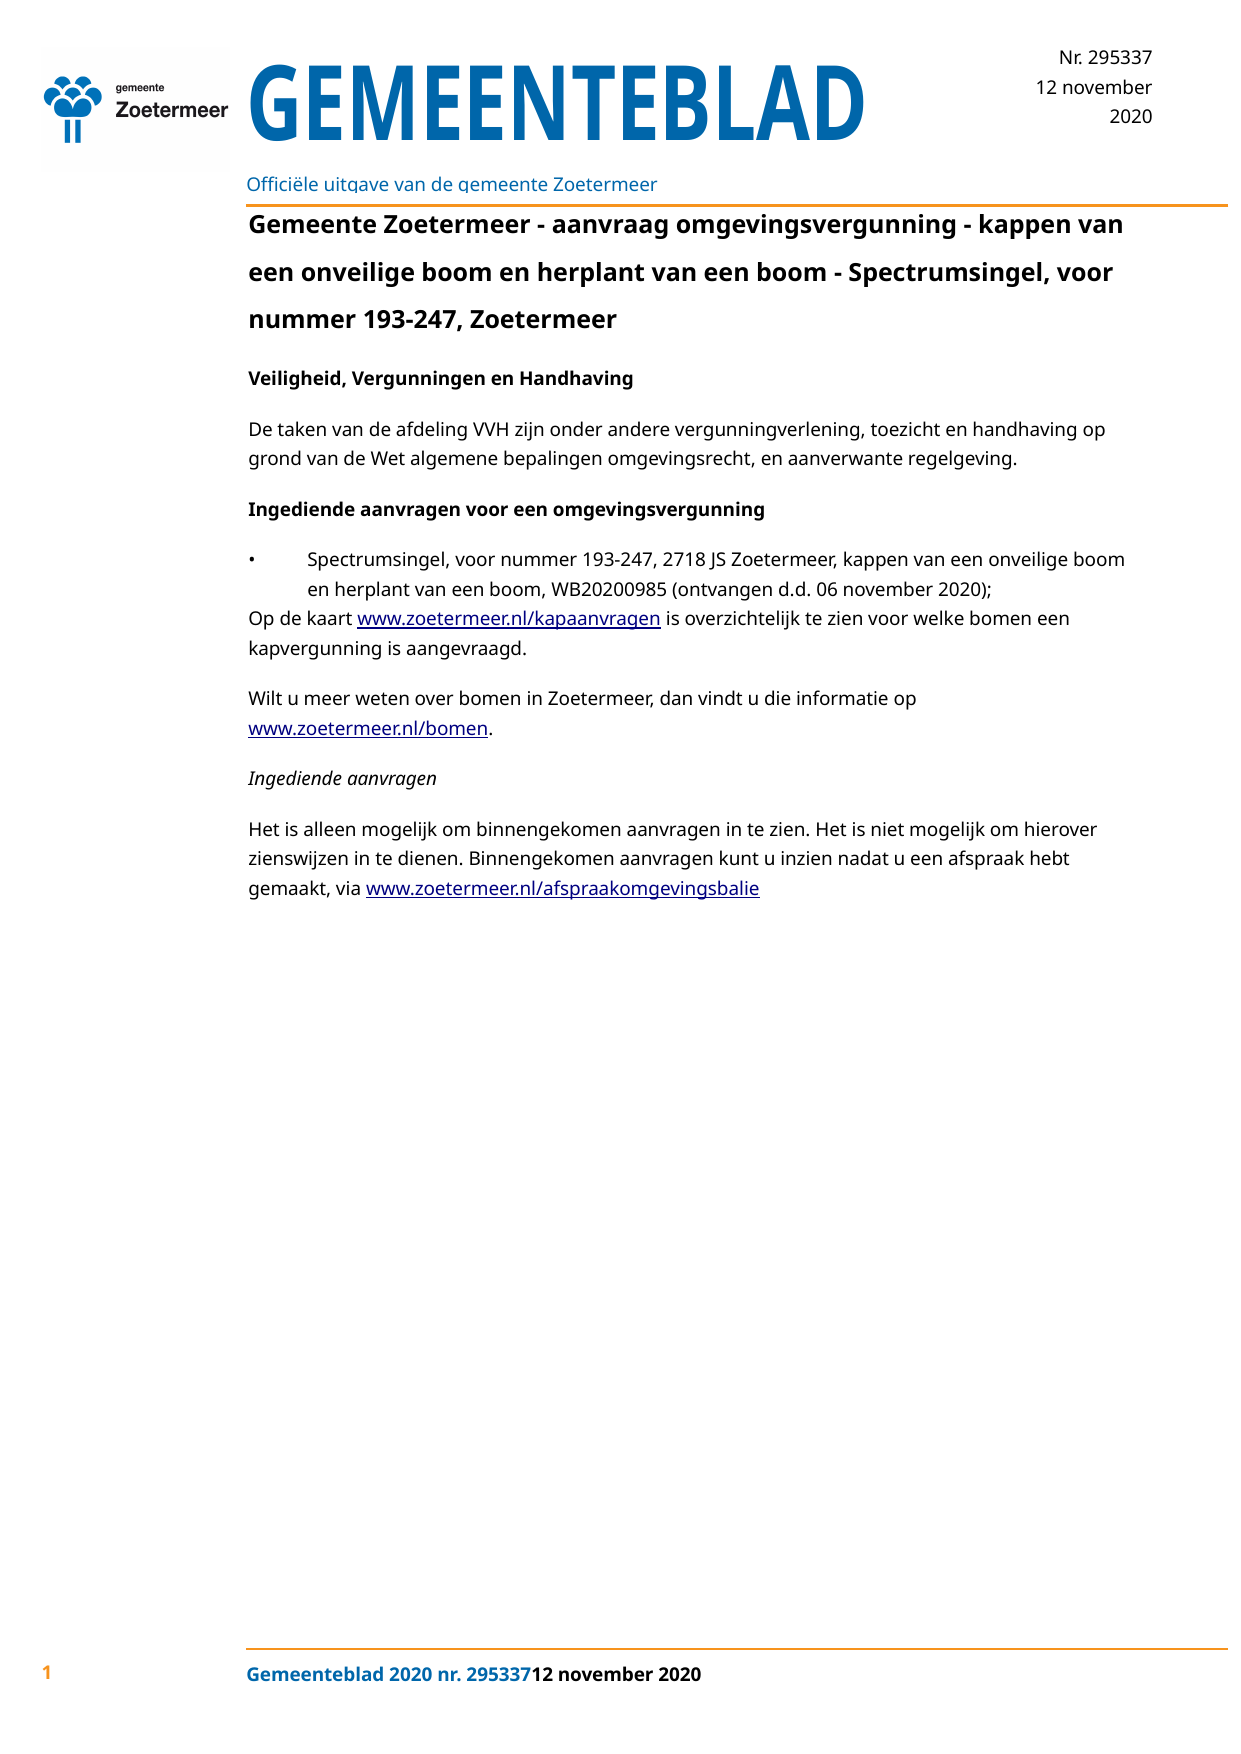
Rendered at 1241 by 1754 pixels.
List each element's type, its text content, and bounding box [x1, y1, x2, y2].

text Op de kaart www.zoetermeer.nl/kapaanvragen is overzichtelijk te zien voor welke bomen een kapvergunning is aangevraagd. [248, 606, 1152, 661]
list Spectrumsingel, voor nummer 193-247, 2718 JS Zoetermeer, kappen van een onveilige boom en herplant van een boom, WB20200985 (ontvangen d.d. 06 november 2020); [248, 546, 1152, 602]
picture [41, 47, 231, 172]
text De taken van de afdeling VVH zijn onder andere vergunningverlening, toezicht en handhaving op grond van de Wet algemene bepalingen omgevingsrecht, en aanverwante regelgeving. [248, 416, 1152, 471]
text Ingediende aanvragen voor een omgevingsvergunning [248, 496, 1152, 522]
text Ingediende aanvragen [248, 766, 1152, 791]
text Het is alleen mogelijk om binnengekomen aanvragen in te zien. Het is niet mogelijk om hierover zienswijzen in te dienen. Binnengekomen aanvragen kunt u inzien nadat u een afspraak hebt gemaakt, via www.zoetermeer.nl/afspraakomgevingsbalie [248, 816, 1152, 901]
text Wilt u meer weten over bomen in Zoetermeer, dan vindt u die informatie op www.zoetermeer.nl/bomen. [248, 686, 1152, 741]
text Gemeente Zoetermeer - aanvraag omgevingsvergunning - kappen van een onveilige boom en herplant van een boom - Spectrumsingel, voor nummer 193-247, Zoetermeer [248, 207, 1152, 336]
text Veiligheid, Vergunningen en Handhaving [248, 366, 1152, 391]
